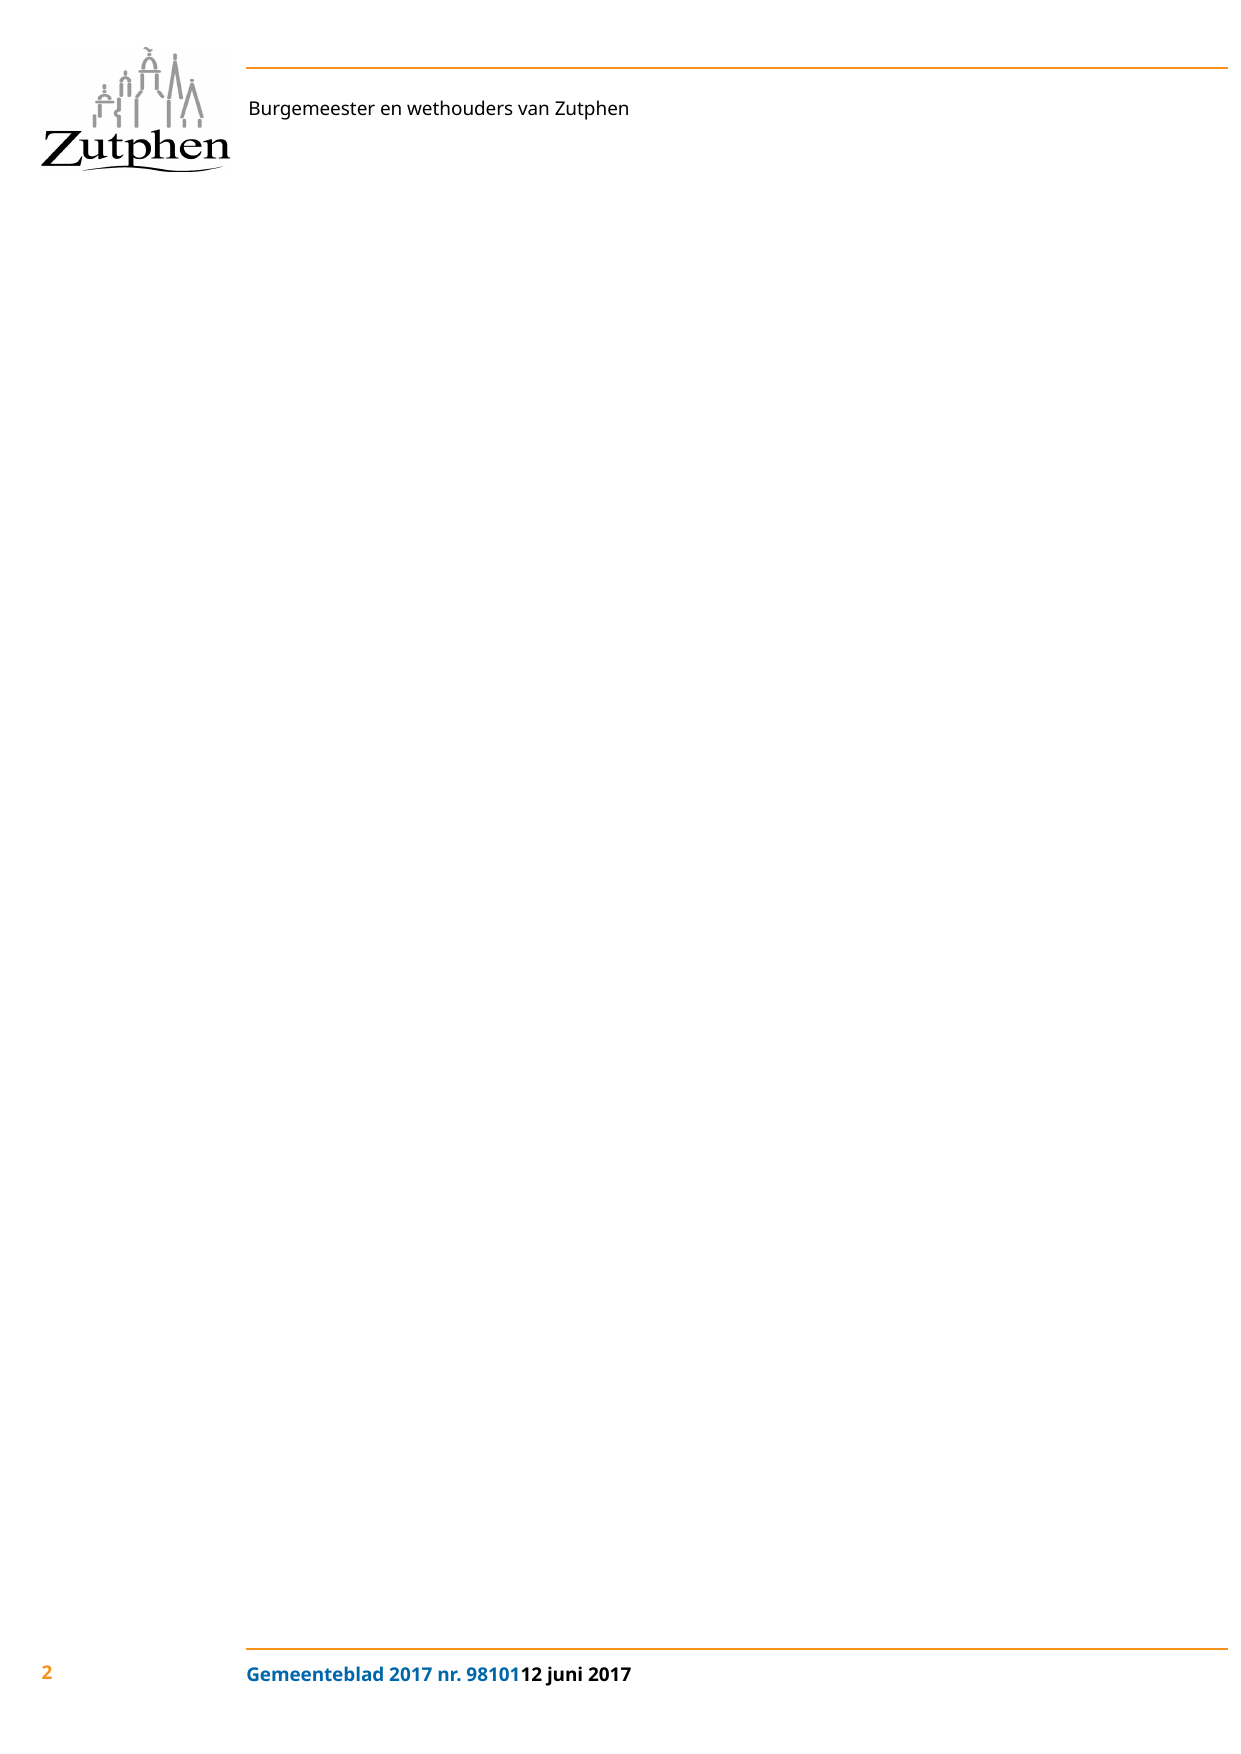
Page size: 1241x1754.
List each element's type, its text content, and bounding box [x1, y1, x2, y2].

picture [41, 47, 231, 172]
text Burgemeester en wethouders van Zutphen [248, 95, 1152, 121]
